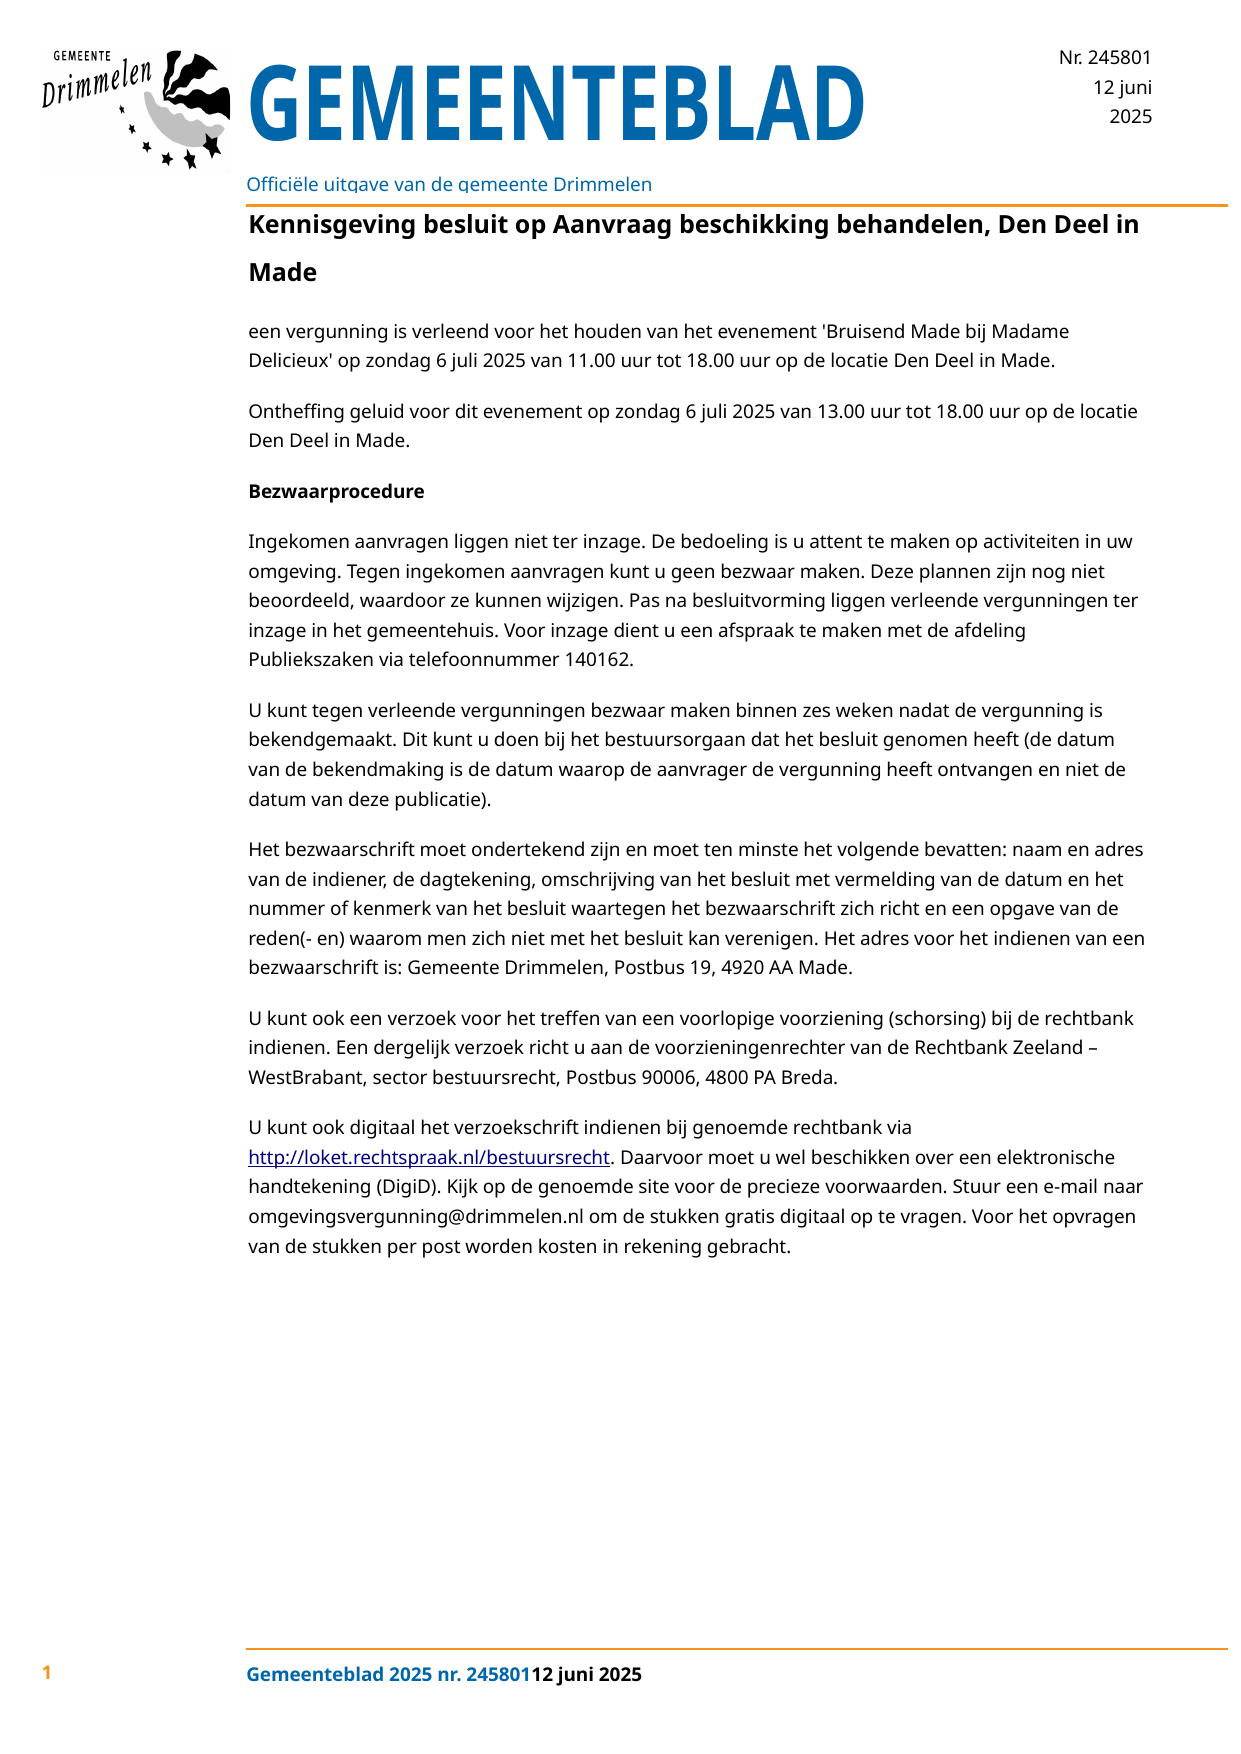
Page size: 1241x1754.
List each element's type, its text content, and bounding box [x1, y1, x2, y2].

picture [41, 47, 231, 172]
text U kunt ook digitaal het verzoekschrift indienen bij genoemde rechtbank via http://loket.rechtspraak.nl/bestuursrecht. Daarvoor moet u wel beschikken over een elektronische handtekening (DigiD). Kijk op de genoemde site voor de precieze voorwaarden. Stuur een e-mail naar omgevingsvergunning@drimmelen.nl om de stukken gratis digitaal op te vragen. Voor het opvragen van de stukken per post worden kosten in rekening gebracht. [248, 1114, 1152, 1259]
text een vergunning is verleend voor het houden van het evenement 'Bruisend Made bij Madame Delicieux' op zondag 6 juli 2025 van 11.00 uur tot 18.00 uur op de locatie Den Deel in Made. [248, 318, 1152, 373]
text Het bezwaarschrift moet ondertekend zijn en moet ten minste het volgende bevatten: naam en adres van de indiener, de dagtekening, omschrijving van het besluit met vermelding van de datum en het nummer of kenmerk van het besluit waartegen het bezwaarschrift zich richt en een opgave van de reden(- en) waarom men zich niet met het besluit kan verenigen. Het adres voor het indienen van een bezwaarschrift is: Gemeente Drimmelen, Postbus 19, 4920 AA Made. [248, 836, 1152, 980]
text Ingekomen aanvragen liggen niet ter inzage. De bedoeling is u attent te maken op activiteiten in uw omgeving. Tegen ingekomen aanvragen kunt u geen bezwaar maken. Deze plannen zijn nog niet beoordeeld, waardoor ze kunnen wijzigen. Pas na besluitvorming liggen verleende vergunningen ter inzage in het gemeentehuis. Voor inzage dient u een afspraak te maken met de afdeling Publiekszaken via telefoonnummer 140162. [248, 528, 1152, 672]
text U kunt ook een verzoek voor het treffen van een voorlopige voorziening (schorsing) bij de rechtbank indienen. Een dergelijk verzoek richt u aan de voorzieningenrechter van de Rechtbank Zeeland – WestBrabant, sector bestuursrecht, Postbus 90006, 4800 PA Breda. [248, 1005, 1152, 1090]
text Ontheffing geluid voor dit evenement op zondag 6 juli 2025 van 13.00 uur tot 18.00 uur op de locatie Den Deel in Made. [248, 398, 1152, 453]
text Kennisgeving besluit op Aanvraag beschikking behandelen, Den Deel in Made [248, 207, 1152, 288]
text U kunt tegen verleende vergunningen bezwaar maken binnen zes weken nadat de vergunning is bekendgemaakt. Dit kunt u doen bij het bestuursorgaan dat het besluit genomen heeft (de datum van de bekendmaking is de datum waarop de aanvrager de vergunning heeft ontvangen en niet de datum van deze publicatie). [248, 697, 1152, 812]
text Bezwaarprocedure [248, 478, 1152, 504]
